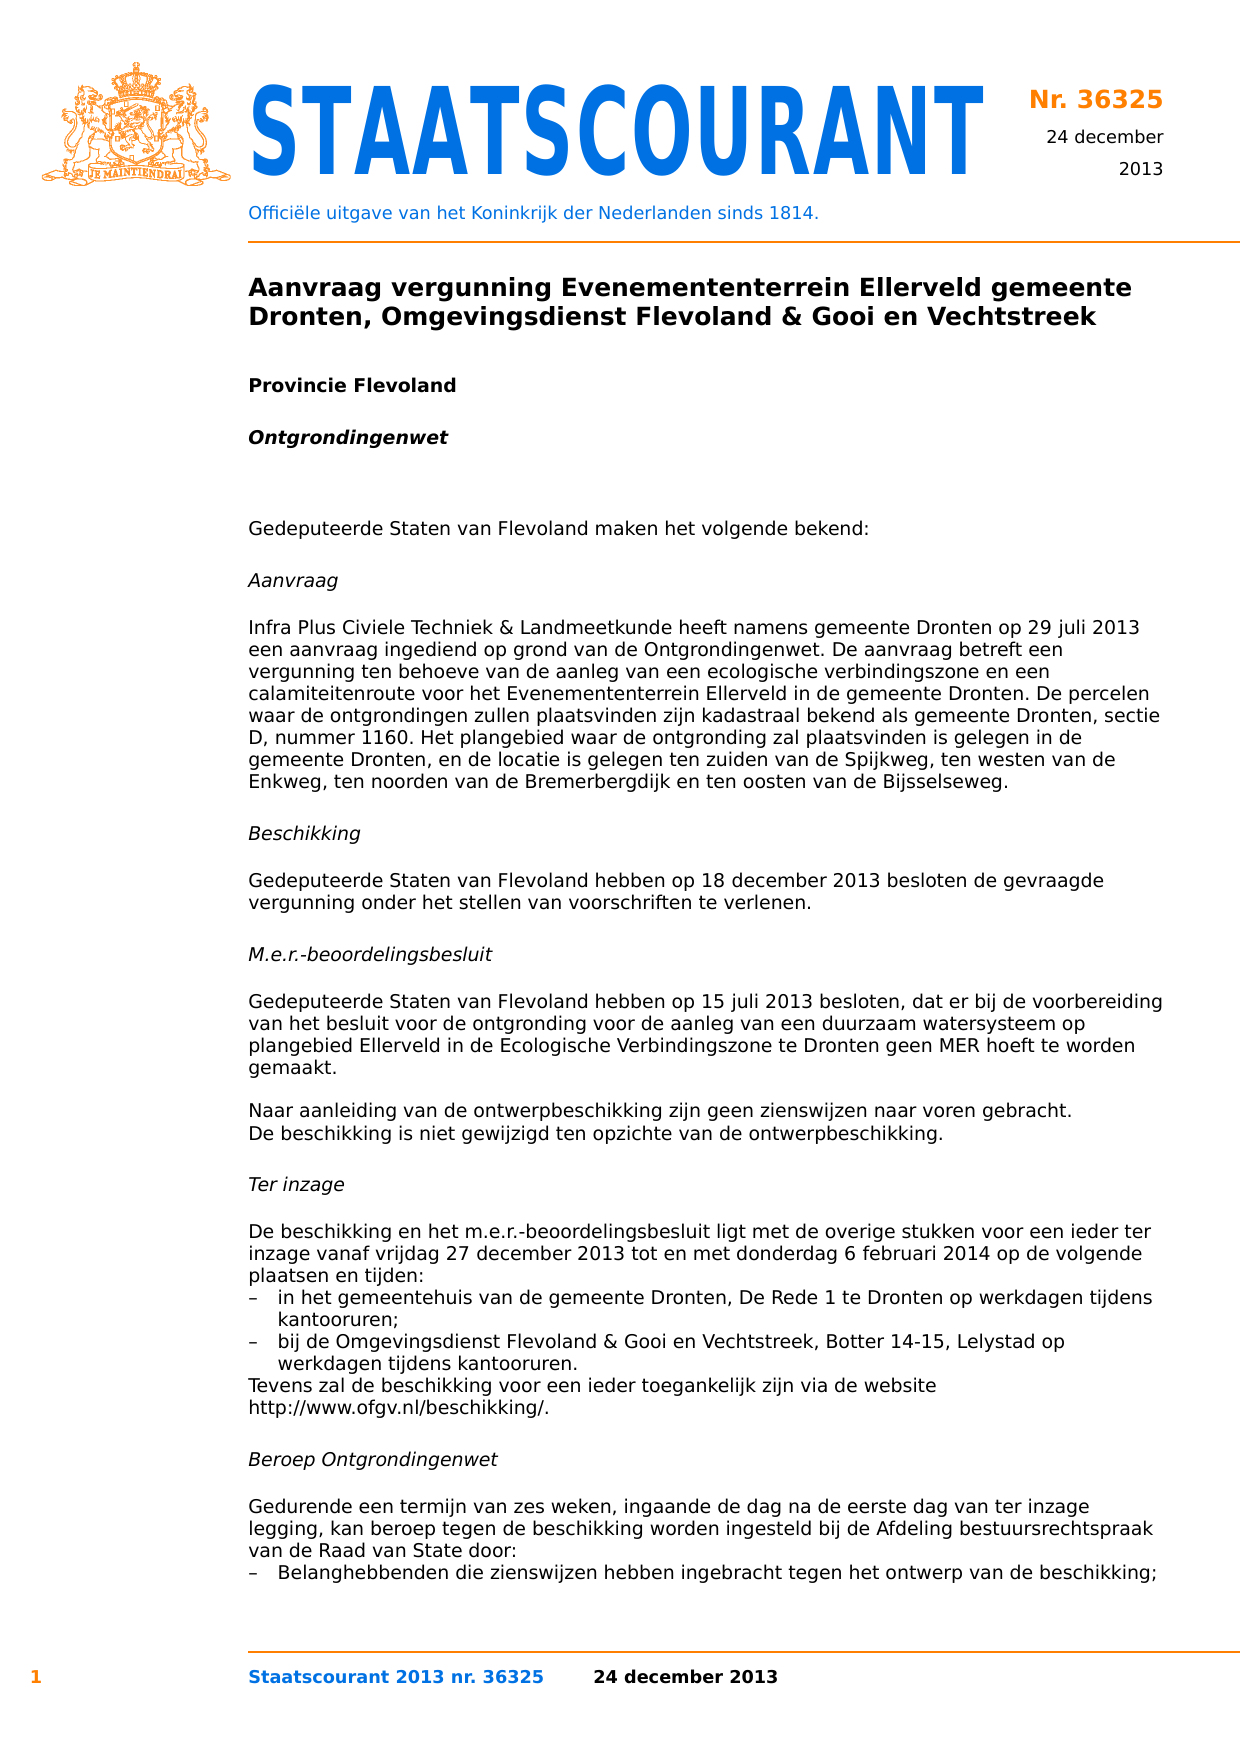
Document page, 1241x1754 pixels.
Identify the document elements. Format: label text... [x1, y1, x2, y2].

text – bij de Omgevingsdienst Flevoland & Gooi en Vechtstreek, Botter 14-15, Lelystad op werkdagen tijdens kantooruren. [248, 1331, 1163, 1375]
text De beschikking is niet gewijzigd ten opzichte van de ontwerpbeschikking. [248, 1122, 1163, 1144]
text Gedeputeerde Staten van Flevoland maken het volgende bekend: [248, 518, 1163, 540]
text – Belanghebbenden die zienswijzen hebben ingebracht tegen het ontwerp van de beschikking; [248, 1562, 1163, 1584]
table_header STAATSCOURANT [248, 62, 998, 203]
text Gedeputeerde Staten van Flevoland hebben op 18 december 2013 besloten de gevraagde vergunning onder het stellen van voorschriften te verlenen. [248, 870, 1163, 914]
table_header [25, 62, 248, 241]
subtitle Aanvraag vergunning Evenemententerrein Ellerveld gemeente Dronten, Omgevingsdienst Flevoland & Gooi en Vechtstreek [248, 273, 1163, 331]
table_cell 24 december [998, 121, 1240, 153]
text – in het gemeentehuis van de gemeente Dronten, De Rede 1 te Dronten op werkdagen tijdens kantooruren; [248, 1287, 1163, 1331]
text Tevens zal de beschikking voor een ieder toegankelijk zijn via de website [248, 1375, 1163, 1397]
text Naar aanleiding van de ontwerpbeschikking zijn geen zienswijzen naar voren gebracht. [248, 1100, 1163, 1122]
text Gedeputeerde Staten van Flevoland hebben op 15 juli 2013 besloten, dat er bij de voorbereiding van het besluit voor de ontgronding voor de aanleg van een duurzaam watersysteem op plangebied Ellerveld in de Ecologische Verbindingszone te Dronten geen MER hoeft te worden gemaakt. [248, 991, 1163, 1078]
text Gedurende een termijn van zes weken, ingaande de dag na de eerste dag van ter inzage legging, kan beroep tegen de beschikking worden ingesteld bij de Afdeling bestuursrechtspraak van de Raad van State door: [248, 1496, 1163, 1562]
subtitle Beschikking [248, 823, 1163, 845]
text Infra Plus Civiele Techniek & Landmeetkunde heeft namens gemeente Dronten op 29 juli 2013 een aanvraag ingediend op grond van de Ontgrondingenwet. De aanvraag betreft een vergunning ten behoeve van de aanleg van een ecologische verbindingszone en een calamiteitenroute voor het Evenemententerrein Ellerveld in de gemeente Dronten. De percelen waar de ontgrondingen zullen plaatsvinden zijn kadastraal bekend als gemeente Dronten, sectie D, nummer 1160. Het plangebied waar de ontgronding zal plaatsvinden is gelegen in de gemeente Dronten, en de locatie is gelegen ten zuiden van de Spijkweg, ten westen van de Enkweg, ten noorden van de Bremerbergdijk en ten oosten van de Bijsselseweg. [248, 617, 1163, 793]
table_header Nr. 36325 [998, 62, 1240, 121]
subtitle Aanvraag [248, 570, 1163, 592]
subtitle Beroep Ontgrondingenwet [248, 1449, 1163, 1471]
text http://www.ofgv.nl/beschikking/. [248, 1397, 1163, 1419]
subtitle Ontgrondingenwet [248, 427, 1163, 449]
text De beschikking en het m.e.r.-beoordelingsbesluit ligt met de overige stukken voor een ieder ter inzage vanaf vrijdag 27 december 2013 tot en met donderdag 6 februari 2014 op de volgende plaatsen en tijden: [248, 1221, 1163, 1287]
table_cell Officiële uitgave van het Koninkrijk der Nederlanden sinds 1814. [248, 203, 1240, 241]
subtitle Ter inzage [248, 1174, 1163, 1196]
subtitle M.e.r.-beoordelingsbesluit [248, 944, 1163, 966]
table_cell 2013 [998, 153, 1240, 203]
picture [41, 62, 231, 186]
subtitle Provincie Flevoland [248, 375, 1163, 397]
